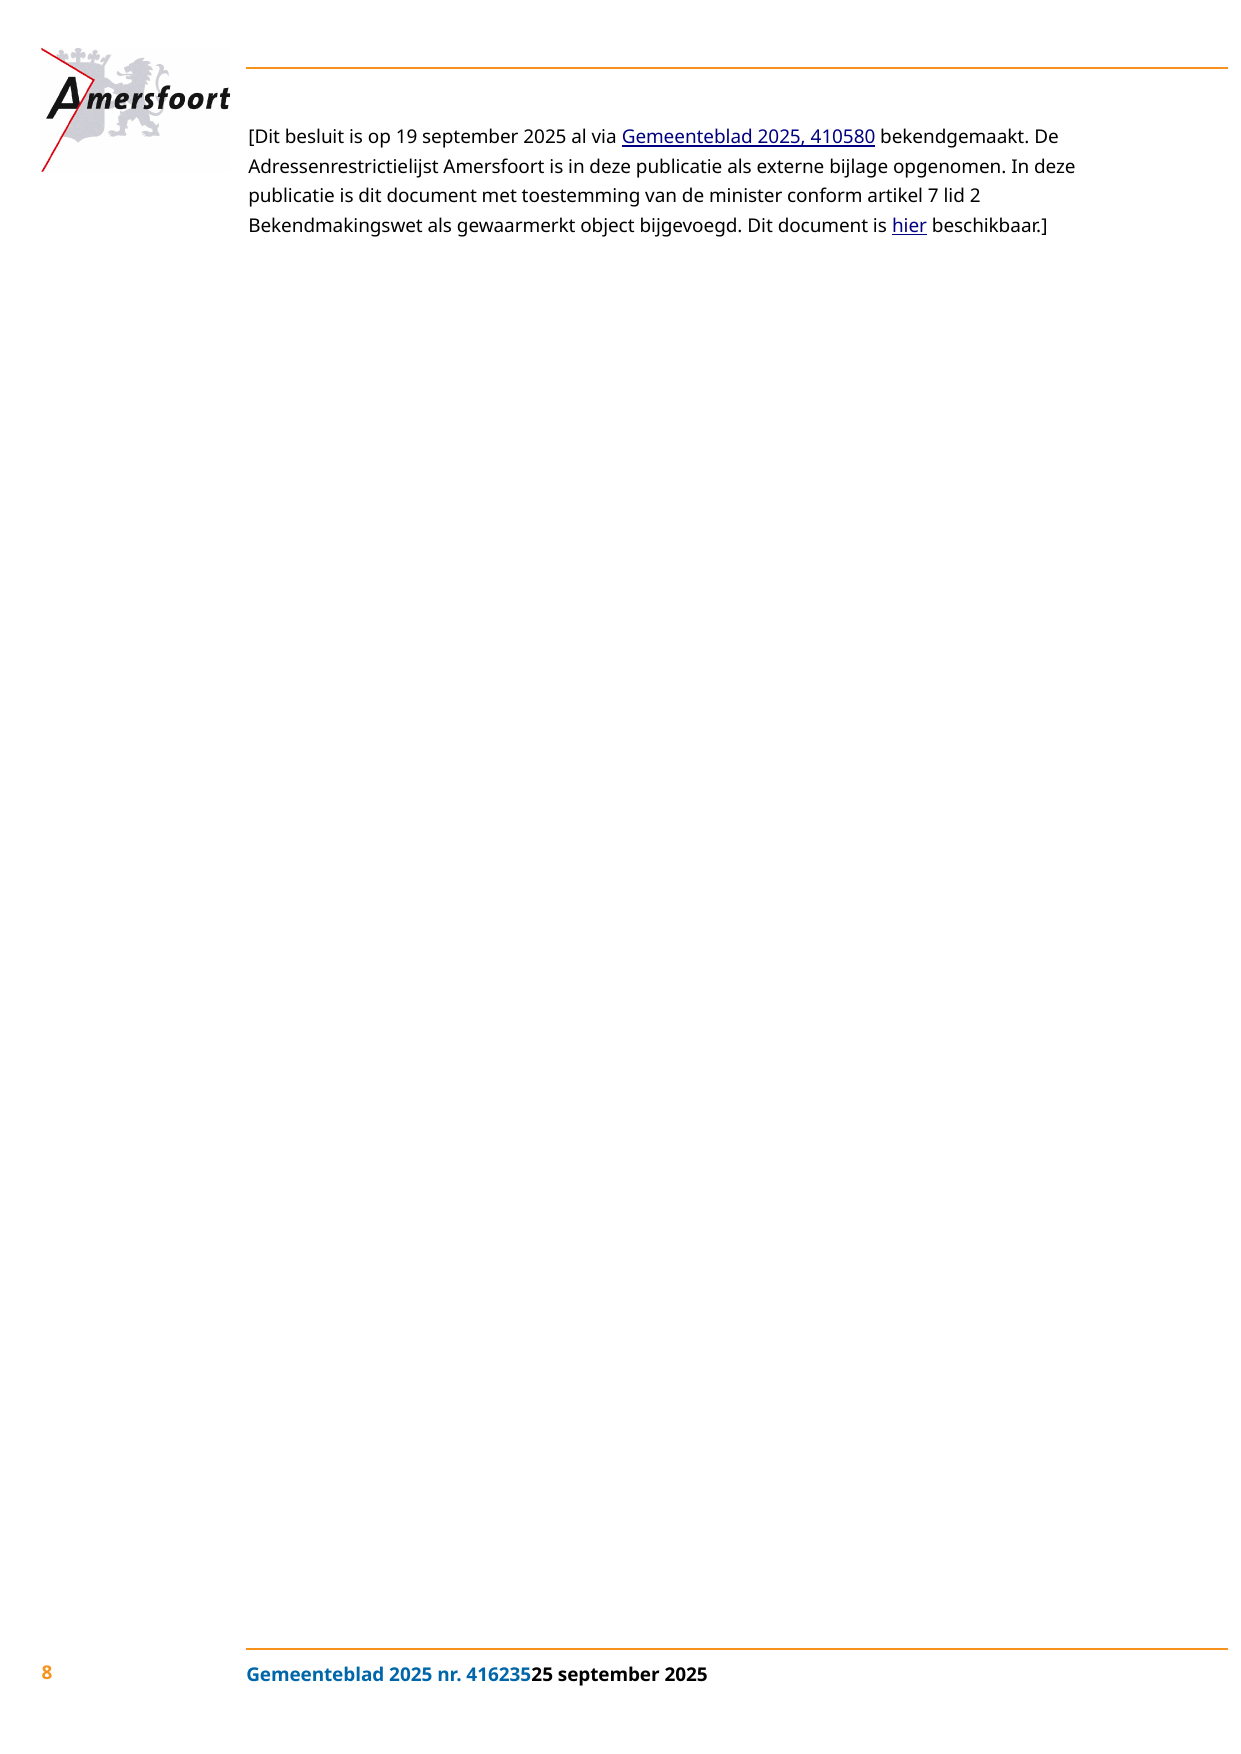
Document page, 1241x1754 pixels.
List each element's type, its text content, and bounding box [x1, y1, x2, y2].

picture [41, 47, 231, 172]
text [Dit besluit is op 19 september 2025 al via Gemeenteblad 2025, 410580 bekendgemaakt. De Adressenrestrictielijst Amersfoort is in deze publicatie als externe bijlage opgenomen. In deze publicatie is dit document met toestemming van de minister conform artikel 7 lid 2 Bekendmakingswet als gewaarmerkt object bijgevoegd. Dit document is hier beschikbaar.] [248, 123, 1152, 238]
